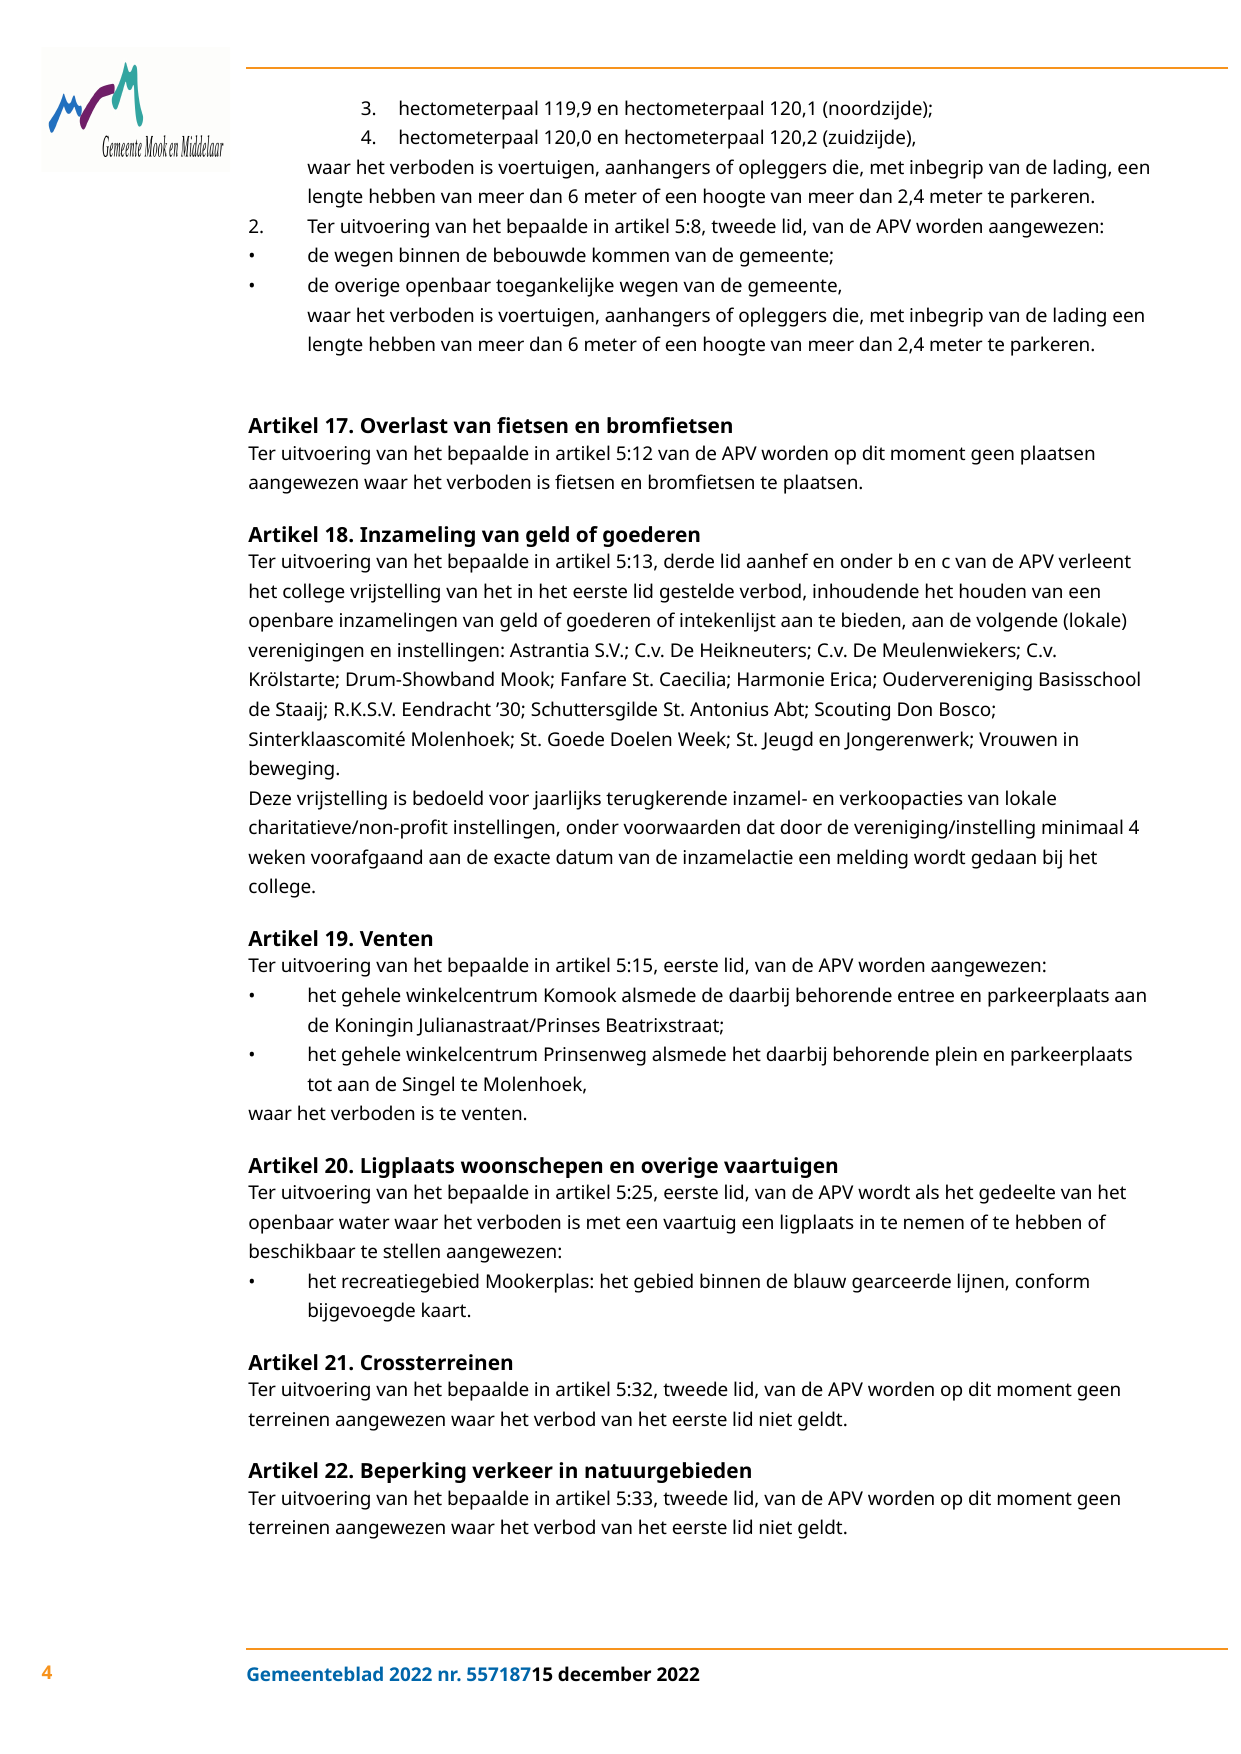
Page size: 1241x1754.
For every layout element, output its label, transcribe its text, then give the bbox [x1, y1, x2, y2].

text Artikel 22. Beperking verkeer in natuurgebieden [248, 1457, 1152, 1485]
text Ter uitvoering van het bepaalde in artikel 5:25, eerste lid, van de APV wordt als het gedeelte van het openbaar water waar het verboden is met een vaartuig een ligplaats in te nemen of te hebben of beschikbaar te stellen aangewezen: [248, 1179, 1152, 1264]
picture [41, 47, 231, 172]
text Artikel 20. Ligplaats woonschepen en overige vaartuigen [248, 1151, 1152, 1179]
text Ter uitvoering van het bepaalde in artikel 5:12 van de APV worden op dit moment geen plaatsen aangewezen waar het verboden is fietsen en bromfietsen te plaatsen. [248, 440, 1152, 495]
text Artikel 21. Crossterreinen [248, 1348, 1152, 1377]
list waar het verboden is voertuigen, aanhangers of opleggers die, met inbegrip van de lading een lengte hebben van meer dan 6 meter of een hoogte van meer dan 2,4 meter te parkeren. [248, 302, 1152, 357]
list Ter uitvoering van het bepaalde in artikel 5:8, tweede lid, van de APV worden aangewezen: [248, 213, 1152, 239]
text Artikel 17. Overlast van fietsen en bromfietsen [248, 411, 1152, 440]
text Ter uitvoering van het bepaalde in artikel 5:33, tweede lid, van de APV worden op dit moment geen terreinen aangewezen waar het verbod van het eerste lid niet geldt. [248, 1485, 1152, 1540]
text Ter uitvoering van het bepaalde in artikel 5:32, tweede lid, van de APV worden op dit moment geen terreinen aangewezen waar het verbod van het eerste lid niet geldt. [248, 1377, 1152, 1432]
list hectometerpaal 119,9 en hectometerpaal 120,1 (noordzijde); [361, 95, 1152, 121]
list de wegen binnen de bebouwde kommen van de gemeente; [248, 243, 1152, 268]
text Ter uitvoering van het bepaalde in artikel 5:15, eerste lid, van de APV worden aangewezen: [248, 953, 1152, 978]
text Ter uitvoering van het bepaalde in artikel 5:13, derde lid aanhef en onder b en c van de APV verleent het college vrijstelling van het in het eerste lid gestelde verbod, inhoudende het houden van een openbare inzamelingen van geld of goederen of intekenlijst aan te bieden, aan de volgende (lokale) verenigingen en instellingen: Astrantia S.V.; C.v. De Heikneuters; C.v. De Meulenwiekers; C.v. Krölstarte; Drum-Showband Mook; Fanfare St. Caecilia; Harmonie Erica; Oudervereniging Basisschool de Staaij; R.K.S.V. Eendracht ’30; Schuttersgilde St. Antonius Abt; Scouting Don Bosco; Sinterklaascomité Molenhoek; St. Goede Doelen Week; St. Jeugd en Jongerenwerk; Vrouwen in beweging. [248, 548, 1152, 781]
list hectometerpaal 120,0 en hectometerpaal 120,2 (zuidzijde), [361, 124, 1152, 150]
list het gehele winkelcentrum Komook alsmede de daarbij behorende entree en parkeerplaats aan de Koningin Julianastraat/Prinses Beatrixstraat; [248, 982, 1152, 1037]
list het recreatiegebied Mookerplas: het gebied binnen de blauw gearceerde lijnen, conform bijgevoegde kaart. [248, 1268, 1152, 1323]
list de overige openbaar toegankelijke wegen van de gemeente, [248, 272, 1152, 298]
text Deze vrijstelling is bedoeld voor jaarlijks terugkerende inzamel- en verkoopacties van lokale charitatieve/non-profit instellingen, onder voorwaarden dat door de vereniging/instelling minimaal 4 weken voorafgaand aan de exacte datum van de inzamelactie een melding wordt gedaan bij het college. [248, 785, 1152, 899]
list het gehele winkelcentrum Prinsenweg alsmede het daarbij behorende plein en parkeerplaats tot aan de Singel te Molenhoek, [248, 1041, 1152, 1097]
text waar het verboden is te venten. [248, 1101, 1152, 1126]
text Artikel 18. Inzameling van geld of goederen [248, 520, 1152, 548]
list waar het verboden is voertuigen, aanhangers of opleggers die, met inbegrip van de lading, een lengte hebben van meer dan 6 meter of een hoogte van meer dan 2,4 meter te parkeren. [248, 154, 1152, 209]
text Artikel 19. Venten [248, 924, 1152, 953]
